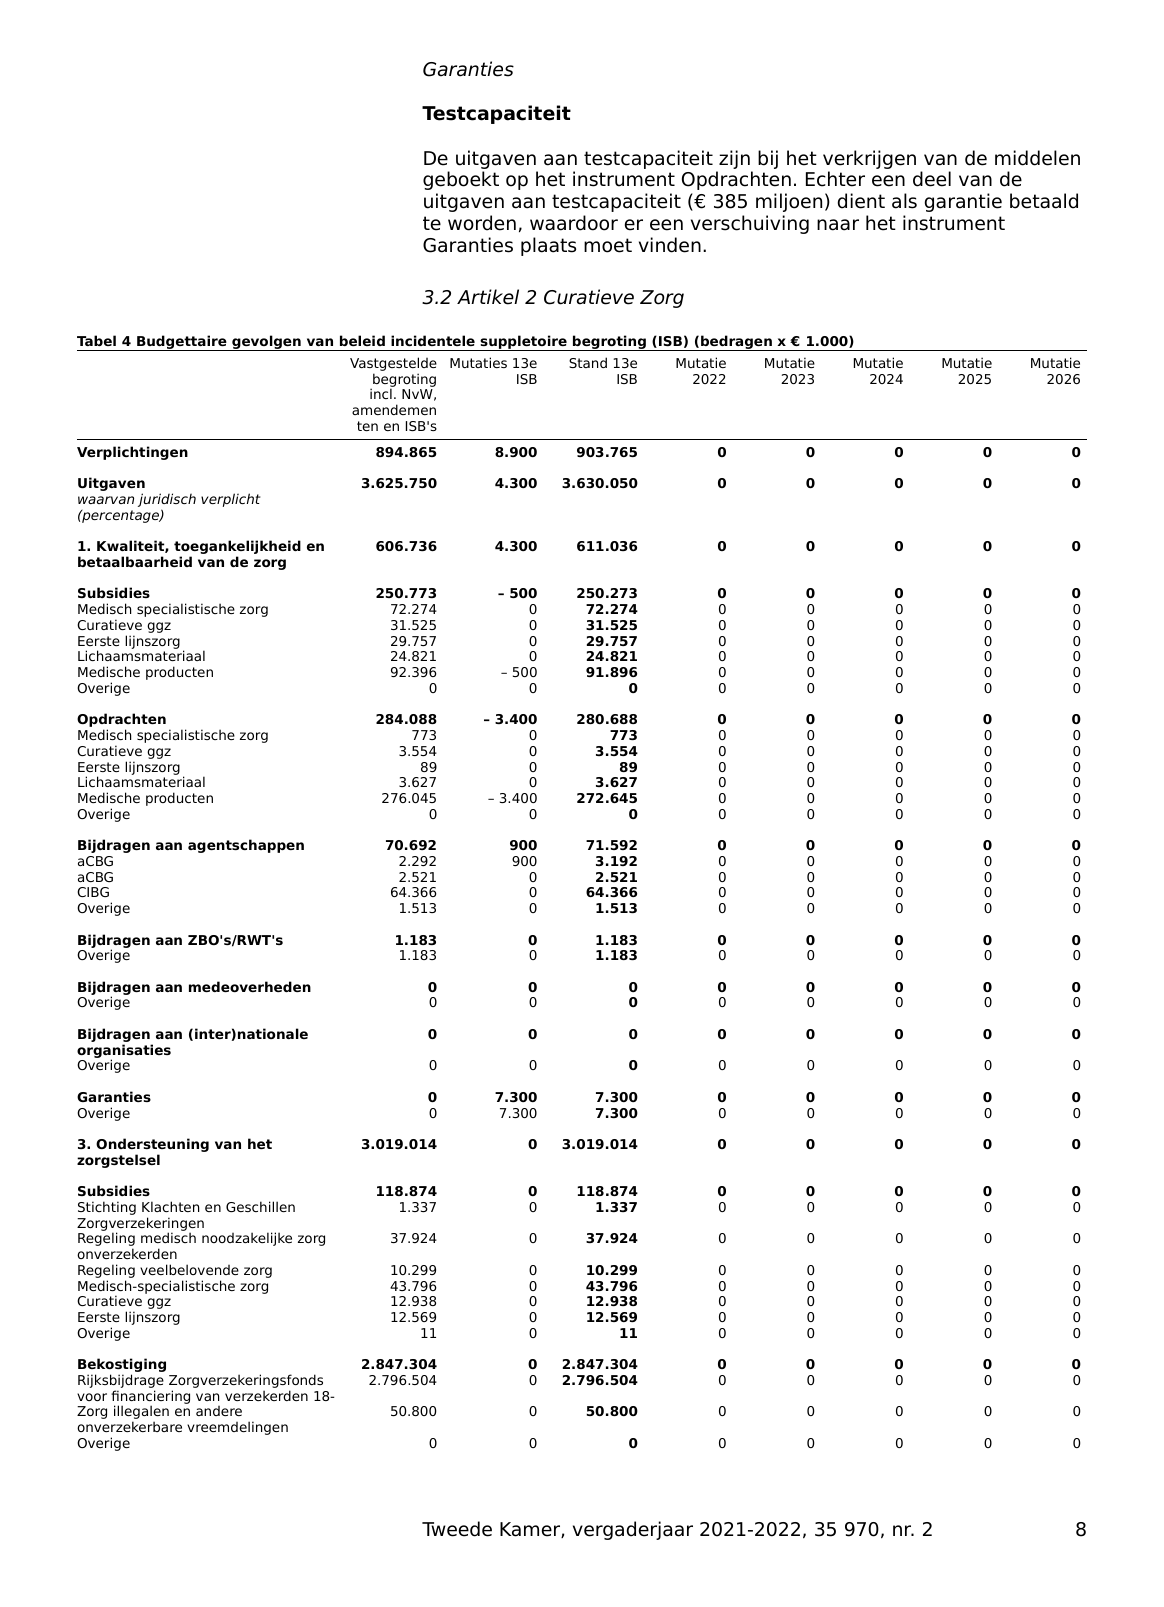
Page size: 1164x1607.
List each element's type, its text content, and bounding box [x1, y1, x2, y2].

table_cell 0 [909, 1184, 998, 1200]
table_cell [821, 696, 909, 712]
table_cell 3.554 [343, 744, 443, 759]
table_cell 0 [998, 476, 1087, 492]
table_cell [821, 1341, 909, 1357]
table_cell 900 [443, 854, 543, 869]
table_cell [909, 964, 998, 979]
table_cell 43.796 [343, 1279, 443, 1294]
table_cell 89 [343, 759, 443, 775]
table_cell [77, 696, 342, 712]
table_cell [77, 461, 342, 476]
table_cell 0 [644, 948, 732, 964]
table_header Tabel 4 Budgettaire gevolgen van beleid incidentele suppletoire begroting (ISB) (bedragen x € 1.000) [77, 334, 1087, 350]
table_cell 3.627 [343, 775, 443, 791]
table_cell 0 [909, 602, 998, 618]
table_cell 0 [909, 1373, 998, 1404]
table_cell 0 [998, 791, 1087, 807]
table_cell 0 [644, 1200, 732, 1231]
table_cell 0 [998, 539, 1087, 571]
table_cell 276.045 [343, 791, 443, 807]
table_cell 0 [732, 1404, 821, 1436]
table_cell 1.513 [343, 901, 443, 917]
table_cell 0 [644, 854, 732, 869]
table_cell 72.274 [543, 602, 644, 618]
table_cell 0 [644, 1058, 732, 1074]
table_cell aCBG [77, 854, 342, 869]
table_cell 31.525 [343, 618, 443, 633]
table_cell 91.896 [543, 665, 644, 681]
table_cell [732, 1074, 821, 1090]
table_cell 12.569 [343, 1310, 443, 1326]
table_cell 0 [821, 1310, 909, 1326]
table_cell 0 [909, 1231, 998, 1263]
table_cell 0 [998, 885, 1087, 901]
table_cell [909, 1121, 998, 1137]
table_cell [343, 1011, 443, 1027]
table_cell 0 [644, 728, 732, 744]
table_cell [644, 461, 732, 476]
table_cell 0 [443, 901, 543, 917]
table_cell 0 [644, 1090, 732, 1105]
table_cell 2.521 [343, 870, 443, 885]
table_cell Mutatie 2023 [732, 351, 821, 439]
table_cell 2.796.504 [543, 1373, 644, 1404]
table_cell 37.924 [343, 1231, 443, 1263]
table_cell 0 [909, 1436, 998, 1451]
table_cell 0 [821, 744, 909, 759]
table_cell 0 [909, 476, 998, 492]
table_cell 0 [732, 1326, 821, 1341]
table_cell 43.796 [543, 1279, 644, 1294]
subtitle 3.2 Artikel 2 Curatieve Zorg [422, 287, 1087, 309]
table_cell 12.569 [543, 1310, 644, 1326]
table_cell 250.273 [543, 586, 644, 602]
table_cell 3.019.014 [543, 1137, 644, 1168]
table_cell [543, 524, 644, 539]
table_cell 0 [998, 1200, 1087, 1231]
table_cell 2.292 [343, 854, 443, 869]
table_cell 0 [909, 665, 998, 681]
table_cell 0 [821, 1436, 909, 1451]
table_cell 72.274 [343, 602, 443, 618]
table_cell [644, 1011, 732, 1027]
table_cell [821, 822, 909, 838]
table_cell 24.821 [543, 649, 644, 665]
table_cell 0 [909, 1058, 998, 1074]
table_cell 284.088 [343, 712, 443, 728]
table_cell 0 [443, 1200, 543, 1231]
table_cell Bijdragen aan ZBO's/RWT's [77, 933, 342, 948]
table_cell 0 [644, 665, 732, 681]
table_cell [732, 571, 821, 586]
table_cell 0 [732, 1231, 821, 1263]
table_cell 0 [909, 712, 998, 728]
table_cell 0 [443, 1373, 543, 1404]
table_cell 0 [998, 933, 1087, 948]
table_cell 903.765 [543, 440, 644, 461]
table_cell [443, 1074, 543, 1090]
table_cell 0 [443, 1294, 543, 1310]
table_cell 0 [732, 728, 821, 744]
table_cell 0 [732, 759, 821, 775]
table_cell 0 [821, 1105, 909, 1121]
table_cell Stichting Klachten en Geschillen Zorgverzekeringen [77, 1200, 342, 1231]
table_cell [343, 1121, 443, 1137]
table_cell 0 [343, 1027, 443, 1058]
table_cell [732, 1121, 821, 1137]
table_cell 0 [909, 1326, 998, 1341]
table_cell 50.800 [543, 1404, 644, 1436]
table_cell 7.300 [443, 1105, 543, 1121]
table_cell [644, 964, 732, 979]
table_cell 0 [821, 1200, 909, 1231]
table_cell [77, 917, 342, 932]
table_cell [909, 571, 998, 586]
table_cell [543, 1074, 644, 1090]
table_cell aCBG [77, 870, 342, 885]
table_cell 24.821 [343, 649, 443, 665]
table_cell 0 [998, 1137, 1087, 1168]
table_cell [543, 571, 644, 586]
table_cell 7.300 [543, 1090, 644, 1105]
table_cell 250.773 [343, 586, 443, 602]
table_cell 0 [909, 1279, 998, 1294]
table_cell 3.625.750 [343, 476, 443, 492]
table_cell 0 [909, 649, 998, 665]
table_cell 0 [821, 1137, 909, 1168]
table_cell 0 [644, 744, 732, 759]
table_cell 0 [732, 1105, 821, 1121]
table_cell Curatieve ggz [77, 618, 342, 633]
table_cell 0 [732, 1310, 821, 1326]
table_cell 0 [821, 1404, 909, 1436]
table_cell 0 [909, 1105, 998, 1121]
table_cell 4.300 [443, 476, 543, 492]
table_cell [77, 964, 342, 979]
table_cell 70.692 [343, 838, 443, 854]
table_cell [821, 1451, 909, 1467]
table_cell Stand 13e ISB [543, 351, 644, 439]
table_cell 0 [543, 807, 644, 822]
table_cell 1.183 [343, 948, 443, 964]
table_cell 900 [443, 838, 543, 854]
table_cell 0 [732, 1058, 821, 1074]
table_cell 0 [998, 665, 1087, 681]
table_cell Mutatie 2026 [998, 351, 1087, 439]
table_cell 0 [343, 995, 443, 1011]
table_cell [998, 492, 1087, 523]
table_cell 0 [644, 870, 732, 885]
table_cell 0 [998, 838, 1087, 854]
table_cell [543, 1168, 644, 1184]
table_cell [909, 917, 998, 932]
table_cell 0 [909, 854, 998, 869]
table_cell 0 [443, 1310, 543, 1326]
table_cell 12.938 [543, 1294, 644, 1310]
table_cell 2.847.304 [543, 1357, 644, 1373]
table_cell 10.299 [543, 1263, 644, 1278]
table_cell 0 [644, 1137, 732, 1168]
table_cell 0 [343, 807, 443, 822]
table_cell 0 [732, 602, 821, 618]
table_cell [821, 964, 909, 979]
table_cell Medisch-specialistische zorg [77, 1279, 342, 1294]
table_cell [909, 1168, 998, 1184]
table_cell [77, 571, 342, 586]
table_cell 0 [909, 1137, 998, 1168]
table_cell [443, 696, 543, 712]
table_cell 0 [732, 539, 821, 571]
table_cell 2.847.304 [343, 1357, 443, 1373]
table_cell 0 [821, 1058, 909, 1074]
table_cell [732, 1451, 821, 1467]
table_cell 0 [644, 791, 732, 807]
table_cell 0 [644, 1436, 732, 1451]
table_cell 0 [998, 807, 1087, 822]
table_cell 0 [644, 1184, 732, 1200]
table_cell 0 [998, 1263, 1087, 1278]
table_cell 0 [732, 948, 821, 964]
table_cell 0 [821, 1279, 909, 1294]
table_cell 0 [644, 838, 732, 854]
table_cell 0 [644, 586, 732, 602]
table_cell 3.630.050 [543, 476, 644, 492]
table_cell 0 [732, 649, 821, 665]
table_cell [909, 1074, 998, 1090]
table_cell 0 [909, 980, 998, 995]
table_cell 894.865 [343, 440, 443, 461]
table_cell [644, 1121, 732, 1137]
table_cell 0 [343, 1090, 443, 1105]
table_cell 0 [998, 1436, 1087, 1451]
table_cell [443, 492, 543, 523]
table_cell [443, 524, 543, 539]
table_cell 1.337 [543, 1200, 644, 1231]
table_cell 0 [998, 440, 1087, 461]
table_cell 0 [998, 1404, 1087, 1436]
table_cell [821, 917, 909, 932]
table_cell [998, 1074, 1087, 1090]
table_cell 0 [909, 634, 998, 649]
table_cell [543, 1011, 644, 1027]
table_cell [732, 461, 821, 476]
table_cell 2.521 [543, 870, 644, 885]
table_cell 0 [644, 933, 732, 948]
table_cell 0 [343, 1105, 443, 1121]
table_cell 0 [821, 1294, 909, 1310]
table_cell 0 [732, 933, 821, 948]
table_cell 0 [443, 1326, 543, 1341]
table_cell Overige [77, 948, 342, 964]
table_cell 0 [909, 1310, 998, 1326]
table_cell 0 [998, 1357, 1087, 1373]
table_cell [644, 696, 732, 712]
table_cell [732, 696, 821, 712]
table_cell 0 [998, 1105, 1087, 1121]
table_cell Overige [77, 901, 342, 917]
table_cell 0 [998, 1058, 1087, 1074]
table_cell 0 [998, 1326, 1087, 1341]
table_cell 0 [998, 602, 1087, 618]
table_cell 0 [732, 744, 821, 759]
table_cell 0 [732, 665, 821, 681]
table_cell [343, 492, 443, 523]
table_cell 0 [998, 1184, 1087, 1200]
subtitle Testcapaciteit [422, 103, 1087, 125]
table_cell 0 [644, 1373, 732, 1404]
table_cell 0 [821, 440, 909, 461]
table_cell 64.366 [543, 885, 644, 901]
table_cell 3. Ondersteuning van het zorgstelsel [77, 1137, 342, 1168]
table_cell 0 [443, 933, 543, 948]
table_cell Medisch specialistische zorg [77, 602, 342, 618]
table_cell 0 [909, 759, 998, 775]
table_cell Vastgestelde begroting incl. NvW, amendementen en ISB's [343, 351, 443, 439]
table_cell [343, 524, 443, 539]
table_cell 0 [821, 586, 909, 602]
table_cell [77, 1451, 342, 1467]
table_cell 0 [443, 1231, 543, 1263]
table_cell 4.300 [443, 539, 543, 571]
table_cell 0 [821, 712, 909, 728]
table_cell 280.688 [543, 712, 644, 728]
table_cell 0 [644, 1231, 732, 1263]
table_cell 0 [443, 885, 543, 901]
table_cell 0 [998, 649, 1087, 665]
table_cell 0 [644, 885, 732, 901]
table_cell 3.554 [543, 744, 644, 759]
table_cell 0 [443, 807, 543, 822]
table_cell [644, 1168, 732, 1184]
table_cell [77, 524, 342, 539]
table_cell 11 [543, 1326, 644, 1341]
table_cell [343, 696, 443, 712]
table_cell 0 [644, 1326, 732, 1341]
table_cell [909, 1011, 998, 1027]
table_cell 0 [732, 476, 821, 492]
table_cell [443, 822, 543, 838]
table_cell 7.300 [543, 1105, 644, 1121]
table_cell 0 [998, 1310, 1087, 1326]
table_cell 1.183 [543, 948, 644, 964]
table_cell 0 [443, 980, 543, 995]
table_cell 0 [732, 1263, 821, 1278]
table_cell 37.924 [543, 1231, 644, 1263]
table_cell [998, 524, 1087, 539]
table_cell [732, 524, 821, 539]
table_cell 0 [443, 775, 543, 791]
table_cell 0 [732, 807, 821, 822]
table_cell 0 [909, 838, 998, 854]
table_cell 0 [821, 1357, 909, 1373]
table_cell – 3.400 [443, 791, 543, 807]
table_cell 0 [998, 1231, 1087, 1263]
table_cell [732, 1168, 821, 1184]
table_cell 0 [998, 634, 1087, 649]
table_cell 0 [732, 1090, 821, 1105]
table_cell 0 [821, 634, 909, 649]
table_cell [644, 1074, 732, 1090]
table_cell Regeling veelbelovende zorg [77, 1263, 342, 1278]
table_cell 0 [443, 995, 543, 1011]
table_cell [821, 1074, 909, 1090]
table_cell 0 [909, 1200, 998, 1231]
table_cell [998, 1011, 1087, 1027]
table_cell Overige [77, 995, 342, 1011]
table_cell [998, 1121, 1087, 1137]
table_cell 0 [998, 1027, 1087, 1058]
table_cell [443, 461, 543, 476]
table_cell 0 [821, 665, 909, 681]
table_cell [77, 1121, 342, 1137]
table_cell 0 [998, 744, 1087, 759]
table_cell 0 [732, 1436, 821, 1451]
table_cell 0 [443, 618, 543, 633]
table_cell [343, 822, 443, 838]
table_cell 0 [909, 1263, 998, 1278]
table_cell 12.938 [343, 1294, 443, 1310]
table_cell 0 [998, 586, 1087, 602]
table_cell [644, 1451, 732, 1467]
table_cell 0 [732, 791, 821, 807]
table_cell [644, 492, 732, 523]
table_cell Overige [77, 681, 342, 696]
table_cell 0 [732, 618, 821, 633]
table_cell Overige [77, 807, 342, 822]
table_cell [821, 1121, 909, 1137]
table_cell 0 [644, 634, 732, 649]
table_cell 0 [998, 775, 1087, 791]
table_cell [732, 492, 821, 523]
table_cell 0 [443, 870, 543, 885]
table_cell [821, 1168, 909, 1184]
table_cell 0 [821, 1184, 909, 1200]
table_cell [998, 461, 1087, 476]
table_cell [821, 1011, 909, 1027]
table_cell 0 [732, 1294, 821, 1310]
table_cell 0 [543, 1058, 644, 1074]
table_cell 1. Kwaliteit, toegankelijkheid en betaalbaarheid van de zorg [77, 539, 342, 571]
table_cell [543, 917, 644, 932]
table_cell Eerste lijnszorg [77, 1310, 342, 1326]
table_cell [998, 917, 1087, 932]
table_cell 0 [821, 854, 909, 869]
table_cell [543, 822, 644, 838]
table_cell 0 [443, 744, 543, 759]
table_cell Bijdragen aan medeoverheden [77, 980, 342, 995]
table_cell 773 [543, 728, 644, 744]
table_cell 0 [732, 838, 821, 854]
table_cell [821, 524, 909, 539]
table_cell 0 [644, 1263, 732, 1278]
table_cell 0 [909, 1090, 998, 1105]
table_cell Lichaamsmateriaal [77, 775, 342, 791]
table_cell [909, 1451, 998, 1467]
table_cell [77, 1011, 342, 1027]
table_cell 0 [644, 440, 732, 461]
table_cell [543, 964, 644, 979]
table_cell [443, 917, 543, 932]
table_cell Medisch specialistische zorg [77, 728, 342, 744]
table_cell 0 [644, 901, 732, 917]
table_cell 0 [998, 712, 1087, 728]
table_cell 0 [343, 980, 443, 995]
table_cell Mutatie 2024 [821, 351, 909, 439]
table_cell 0 [821, 1027, 909, 1058]
table_cell 0 [821, 870, 909, 885]
table_cell 0 [644, 618, 732, 633]
table_cell 1.513 [543, 901, 644, 917]
table_cell [732, 1341, 821, 1357]
table_cell 0 [644, 775, 732, 791]
table_cell Curatieve ggz [77, 1294, 342, 1310]
table_cell 606.736 [343, 539, 443, 571]
table_cell 0 [998, 901, 1087, 917]
table_cell [644, 524, 732, 539]
table_cell [543, 1121, 644, 1137]
table_cell 0 [644, 807, 732, 822]
table_cell 0 [644, 649, 732, 665]
table_cell 0 [909, 681, 998, 696]
table_cell 0 [644, 995, 732, 1011]
table_cell 1.337 [343, 1200, 443, 1231]
table_cell [343, 1168, 443, 1184]
table_cell – 500 [443, 586, 543, 602]
table_cell 7.300 [443, 1090, 543, 1105]
table_cell 611.036 [543, 539, 644, 571]
table_cell 0 [732, 980, 821, 995]
table_cell [732, 1011, 821, 1027]
table_cell 0 [732, 634, 821, 649]
table_cell 272.645 [543, 791, 644, 807]
table_cell 0 [732, 885, 821, 901]
table_cell 0 [644, 1027, 732, 1058]
table_cell [644, 1341, 732, 1357]
table_cell 3.627 [543, 775, 644, 791]
table_cell 0 [732, 681, 821, 696]
table_cell [732, 964, 821, 979]
table_cell Regeling medisch noodzakelijke zorg onverzekerden [77, 1231, 342, 1263]
table_cell 0 [909, 586, 998, 602]
table_cell [909, 696, 998, 712]
table_cell 0 [821, 602, 909, 618]
table_cell 0 [443, 1436, 543, 1451]
table_cell 0 [644, 1105, 732, 1121]
table_cell 0 [821, 1231, 909, 1263]
table_cell 0 [644, 1404, 732, 1436]
table_cell 0 [644, 681, 732, 696]
table_cell 29.757 [543, 634, 644, 649]
table_cell 92.396 [343, 665, 443, 681]
table_cell 3.019.014 [343, 1137, 443, 1168]
text De uitgaven aan testcapaciteit zijn bij het verkrijgen van de middelen geboekt op het instrument Opdrachten. Echter een deel van de uitgaven aan testcapaciteit (€ 385 miljoen) dient als garantie betaald te worden, waardoor er een verschuiving naar het instrument Garanties plaats moet vinden. [422, 147, 1087, 257]
table_cell 0 [543, 995, 644, 1011]
table_cell 0 [732, 901, 821, 917]
table_cell 0 [443, 1263, 543, 1278]
table_cell 0 [909, 901, 998, 917]
table_cell 0 [909, 933, 998, 948]
table_cell 64.366 [343, 885, 443, 901]
table_cell [443, 1168, 543, 1184]
table_cell Opdrachten [77, 712, 342, 728]
table_cell 0 [998, 854, 1087, 869]
table_cell 0 [443, 602, 543, 618]
table_cell [343, 917, 443, 932]
table_cell [998, 696, 1087, 712]
table_cell [343, 461, 443, 476]
table_cell [77, 351, 342, 439]
table_cell – 500 [443, 665, 543, 681]
table_cell [644, 571, 732, 586]
table_cell 0 [821, 948, 909, 964]
table_cell 29.757 [343, 634, 443, 649]
table_cell [343, 964, 443, 979]
table_cell 0 [443, 634, 543, 649]
table_cell 0 [343, 681, 443, 696]
table_cell Subsidies [77, 1184, 342, 1200]
table_cell 0 [543, 681, 644, 696]
table_cell 0 [732, 1357, 821, 1373]
table_cell 773 [343, 728, 443, 744]
table_cell Eerste lijnszorg [77, 634, 342, 649]
table_cell Overige [77, 1436, 342, 1451]
table_cell [644, 917, 732, 932]
table_cell Bijdragen aan (inter)nationale organisaties [77, 1027, 342, 1058]
table_cell 0 [644, 1357, 732, 1373]
table_cell Subsidies [77, 586, 342, 602]
table_cell 0 [443, 948, 543, 964]
table_cell [343, 571, 443, 586]
table_cell Medische producten [77, 791, 342, 807]
table_cell 0 [909, 948, 998, 964]
table_cell [543, 696, 644, 712]
table_cell 0 [998, 995, 1087, 1011]
table_cell 3.192 [543, 854, 644, 869]
table_cell Uitgaven [77, 476, 342, 492]
table_cell 0 [543, 980, 644, 995]
table_cell 0 [998, 1090, 1087, 1105]
table_cell 0 [821, 681, 909, 696]
table_cell Rijksbijdrage Zorgverzekeringsfonds voor financiering van verzekerden 18- [77, 1373, 342, 1404]
table_cell 0 [732, 440, 821, 461]
table_cell 0 [998, 681, 1087, 696]
table_cell 0 [821, 728, 909, 744]
table_cell Overige [77, 1058, 342, 1074]
table_cell 0 [998, 980, 1087, 995]
table_cell 0 [732, 870, 821, 885]
table_cell [443, 571, 543, 586]
table_cell 71.592 [543, 838, 644, 854]
table_cell 0 [909, 744, 998, 759]
table_cell [77, 1341, 342, 1357]
table_cell 10.299 [343, 1263, 443, 1278]
table_cell 0 [909, 440, 998, 461]
table_cell 0 [644, 539, 732, 571]
table_cell 0 [543, 1436, 644, 1451]
table_cell Garanties [77, 1090, 342, 1105]
table_cell 50.800 [343, 1404, 443, 1436]
table_cell Eerste lijnszorg [77, 759, 342, 775]
table_cell 1.183 [343, 933, 443, 948]
table_cell 0 [443, 1279, 543, 1294]
table_cell [343, 1341, 443, 1357]
table_cell 0 [821, 1373, 909, 1404]
table_cell 0 [343, 1058, 443, 1074]
table_cell 0 [909, 1357, 998, 1373]
table_cell 1.183 [543, 933, 644, 948]
table_cell [543, 1451, 644, 1467]
table_cell 0 [821, 807, 909, 822]
table_cell 0 [343, 1436, 443, 1451]
table_cell 8.900 [443, 440, 543, 461]
table_cell 0 [909, 791, 998, 807]
table_cell 0 [821, 838, 909, 854]
table_cell Verplichtingen [77, 440, 342, 461]
table_cell 0 [644, 1279, 732, 1294]
table_cell 0 [443, 759, 543, 775]
table_cell 0 [443, 1027, 543, 1058]
table_cell 0 [821, 649, 909, 665]
table_cell 0 [443, 1184, 543, 1200]
table_cell 0 [998, 1279, 1087, 1294]
table_cell 0 [732, 1200, 821, 1231]
table_cell [443, 1011, 543, 1027]
table_cell [909, 1341, 998, 1357]
table_cell Mutaties 13e ISB [443, 351, 543, 439]
table_cell 0 [909, 539, 998, 571]
table_cell [998, 1451, 1087, 1467]
table_cell 0 [821, 775, 909, 791]
table_cell 0 [443, 1058, 543, 1074]
table_cell 0 [909, 807, 998, 822]
table_cell [821, 571, 909, 586]
table_cell 0 [732, 1279, 821, 1294]
table_cell 0 [821, 539, 909, 571]
table_cell Mutatie 2025 [909, 351, 998, 439]
table_cell Bijdragen aan agentschappen [77, 838, 342, 854]
table_cell [821, 461, 909, 476]
table_cell 0 [821, 618, 909, 633]
table_cell 0 [909, 1404, 998, 1436]
table_cell 0 [821, 995, 909, 1011]
table_cell [821, 492, 909, 523]
table_cell 0 [543, 1027, 644, 1058]
table_cell 0 [443, 649, 543, 665]
table_cell 0 [644, 1310, 732, 1326]
table_cell 0 [821, 980, 909, 995]
table_cell 0 [998, 759, 1087, 775]
table_cell 0 [732, 1373, 821, 1404]
table_cell 0 [644, 476, 732, 492]
table_cell 0 [732, 712, 821, 728]
table_cell [443, 1341, 543, 1357]
table_cell 0 [644, 1294, 732, 1310]
table_cell [443, 1121, 543, 1137]
table_cell 0 [732, 995, 821, 1011]
table_cell 0 [909, 1027, 998, 1058]
table_cell Bekostiging [77, 1357, 342, 1373]
table_cell 2.796.504 [343, 1373, 443, 1404]
table_cell [443, 964, 543, 979]
table_cell Lichaamsmateriaal [77, 649, 342, 665]
table_cell 0 [998, 1294, 1087, 1310]
table_cell Curatieve ggz [77, 744, 342, 759]
table_cell Overige [77, 1326, 342, 1341]
table_cell CIBG [77, 885, 342, 901]
table_cell [644, 822, 732, 838]
table_cell 0 [821, 759, 909, 775]
table_cell 0 [821, 791, 909, 807]
table_cell 0 [732, 775, 821, 791]
table_cell 31.525 [543, 618, 644, 633]
table_cell 0 [644, 980, 732, 995]
table_cell 0 [909, 1294, 998, 1310]
table_cell 118.874 [543, 1184, 644, 1200]
table_cell 0 [909, 775, 998, 791]
table_cell 0 [998, 1373, 1087, 1404]
table_cell [443, 1451, 543, 1467]
table_cell 0 [998, 870, 1087, 885]
table_cell 0 [821, 1263, 909, 1278]
table_cell 0 [443, 1357, 543, 1373]
table_cell 0 [443, 1404, 543, 1436]
table_cell [543, 492, 644, 523]
table_cell 0 [443, 681, 543, 696]
table_cell 118.874 [343, 1184, 443, 1200]
table_cell [909, 492, 998, 523]
table_cell 0 [732, 1184, 821, 1200]
table_cell 0 [644, 602, 732, 618]
subtitle Garanties [422, 59, 1087, 81]
table_cell [732, 917, 821, 932]
table_cell [343, 1074, 443, 1090]
table_cell [998, 964, 1087, 979]
table_cell [77, 1074, 342, 1090]
table_cell Mutatie 2022 [644, 351, 732, 439]
table_cell [909, 822, 998, 838]
table_cell 0 [732, 854, 821, 869]
table_cell [998, 822, 1087, 838]
table_cell 0 [443, 1137, 543, 1168]
table_cell 0 [998, 728, 1087, 744]
table_cell [998, 571, 1087, 586]
table_cell 0 [909, 870, 998, 885]
table_cell [543, 461, 644, 476]
table_cell [343, 1451, 443, 1467]
table_cell – 3.400 [443, 712, 543, 728]
table_cell Overige [77, 1105, 342, 1121]
table_cell 0 [644, 712, 732, 728]
table_cell [77, 1168, 342, 1184]
table_cell 11 [343, 1326, 443, 1341]
table_cell 0 [443, 728, 543, 744]
table_cell waarvan juridisch verplicht (percentage) [77, 492, 342, 523]
table_cell 0 [821, 885, 909, 901]
table_cell 0 [998, 948, 1087, 964]
table_cell 0 [732, 586, 821, 602]
table_cell Medische producten [77, 665, 342, 681]
table_cell 0 [909, 728, 998, 744]
table_cell 0 [821, 476, 909, 492]
table_cell [998, 1341, 1087, 1357]
table_cell 0 [821, 1326, 909, 1341]
table_cell [998, 1168, 1087, 1184]
table_cell 0 [644, 759, 732, 775]
table_cell [77, 822, 342, 838]
table_cell [732, 822, 821, 838]
table_cell 89 [543, 759, 644, 775]
table_cell Zorg illegalen en andere onverzekerbare vreemdelingen [77, 1404, 342, 1436]
table_cell 0 [909, 885, 998, 901]
table_cell 0 [998, 618, 1087, 633]
table_cell 0 [821, 933, 909, 948]
table_cell [909, 461, 998, 476]
table_cell 0 [909, 618, 998, 633]
table_cell 0 [732, 1027, 821, 1058]
table_cell 0 [821, 901, 909, 917]
table_cell 0 [732, 1137, 821, 1168]
table_cell 0 [821, 1090, 909, 1105]
table_cell 0 [909, 995, 998, 1011]
table_cell [909, 524, 998, 539]
table_cell [543, 1341, 644, 1357]
